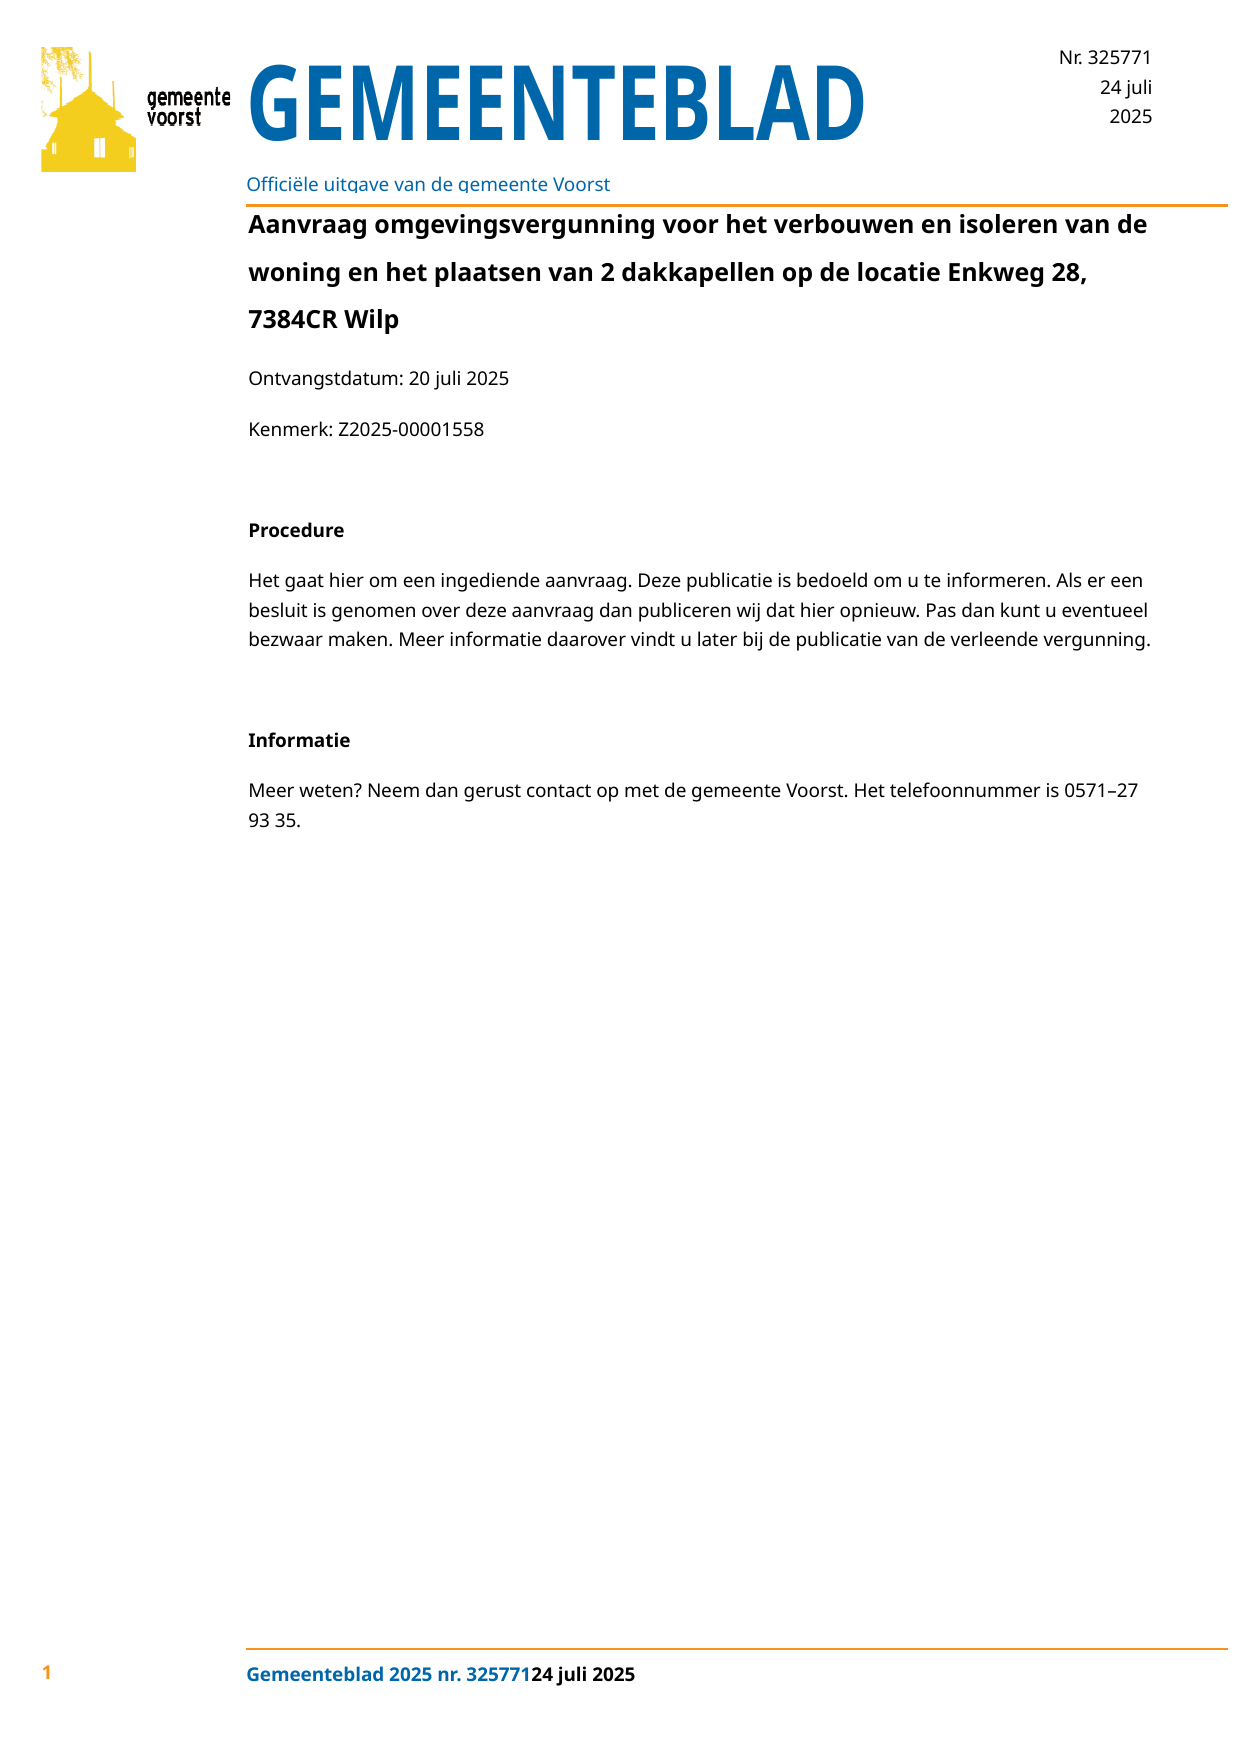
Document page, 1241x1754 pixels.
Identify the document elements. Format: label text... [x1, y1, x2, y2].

text Ontvangstdatum: 20 juli 2025 [248, 366, 1152, 391]
text Informatie [248, 727, 1152, 753]
text Meer weten? Neem dan gerust contact op met de gemeente Voorst. Het telefoonnummer is 0571–27 93 35. [248, 778, 1152, 833]
picture [41, 47, 231, 172]
text Aanvraag omgevingsvergunning voor het verbouwen en isoleren van de woning en het plaatsen van 2 dakkapellen op de locatie Enkweg 28, 7384CR Wilp [248, 207, 1152, 336]
text Procedure [248, 517, 1152, 542]
text Kenmerk: Z2025-00001558 [248, 416, 1152, 442]
text Het gaat hier om een ingediende aanvraag. Deze publicatie is bedoeld om u te informeren. Als er een besluit is genomen over deze aanvraag dan publiceren wij dat hier opnieuw. Pas dan kunt u eventueel bezwaar maken. Meer informatie daarover vindt u later bij de publicatie van de verleende vergunning. [248, 567, 1152, 652]
